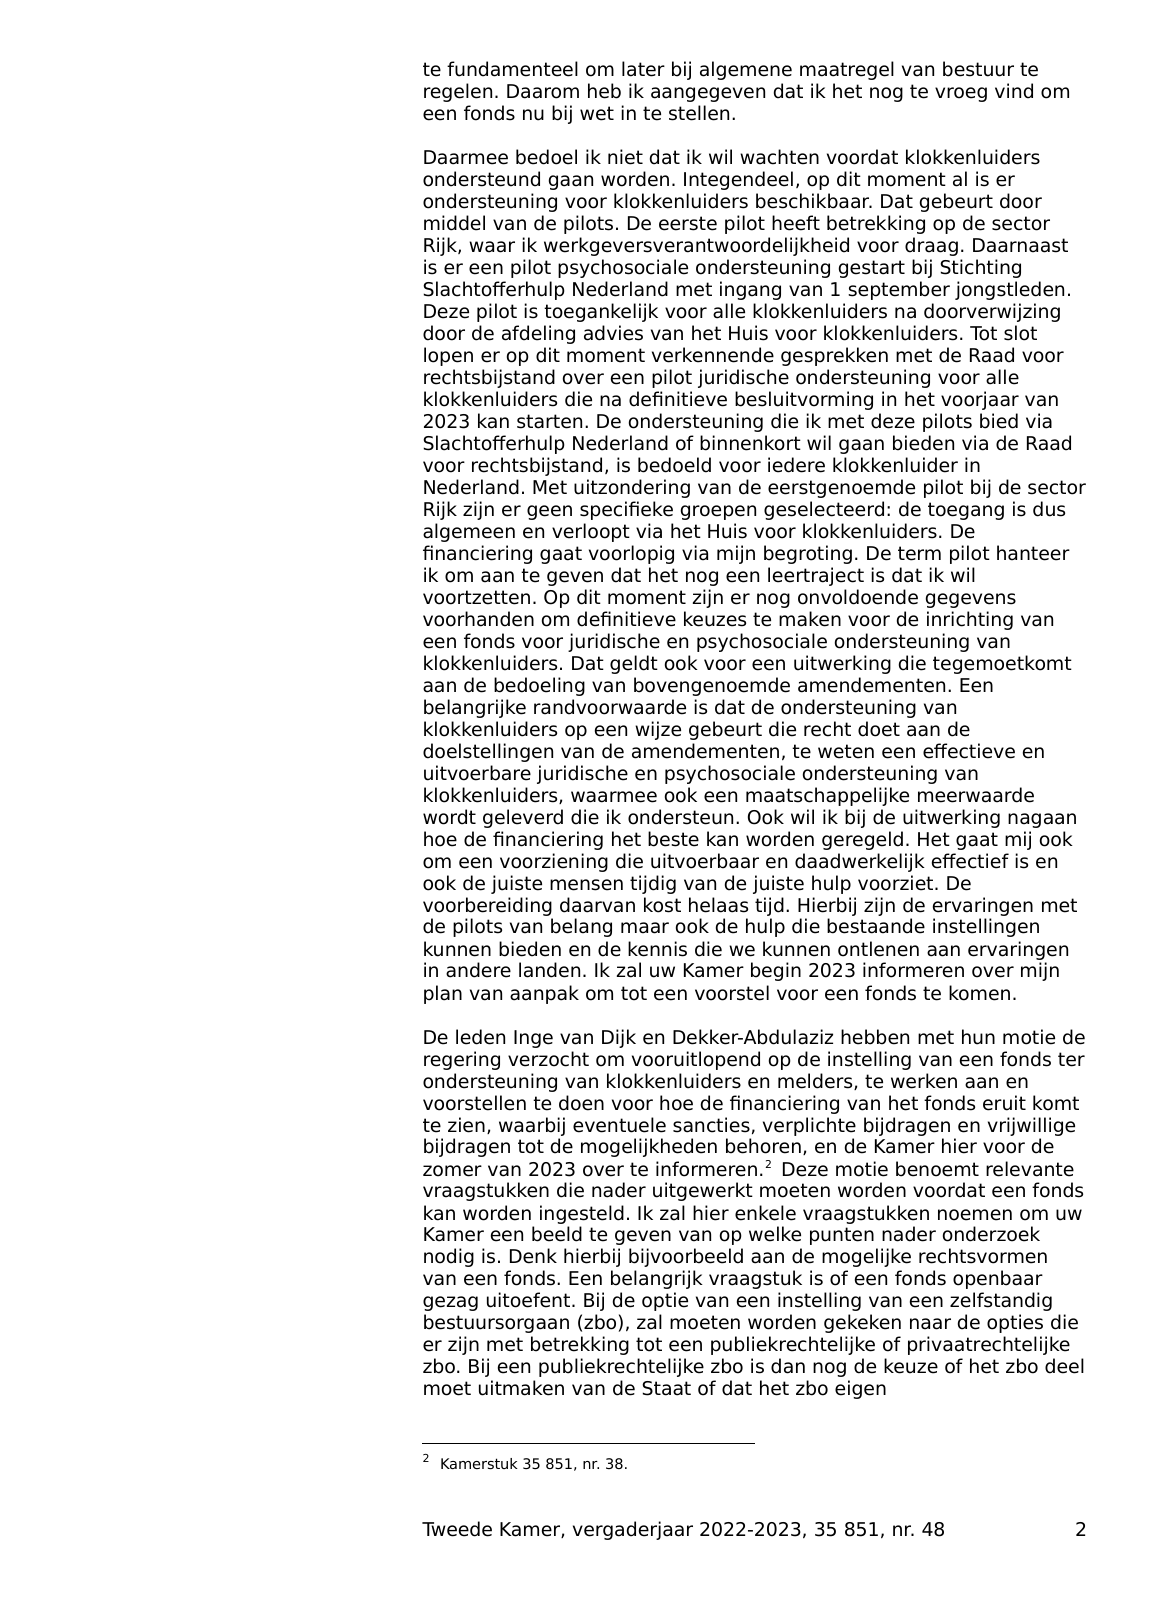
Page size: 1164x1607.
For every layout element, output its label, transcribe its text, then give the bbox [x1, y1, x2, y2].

text Kamerstuk 35 851, nr. 38. [422, 1452, 1087, 1474]
text De leden Inge van Dijk en Dekker-Abdulaziz hebben met hun motie de regering verzocht om vooruitlopend op de instelling van een fonds ter ondersteuning van klokkenluiders en melders, te werken aan en voorstellen te doen voor hoe de financiering van het fonds eruit komt te zien, waarbij eventuele sancties, verplichte bijdragen en vrijwillige bijdragen tot de mogelijkheden behoren, en de Kamer hier voor de zomer van 2023 over te informeren. Deze motie benoemt relevante vraagstukken die nader uitgewerkt moeten worden voordat een fonds kan worden ingesteld. Ik zal hier enkele vraagstukken noemen om uw Kamer een beeld te geven van op welke punten nader onderzoek nodig is. Denk hierbij bijvoorbeeld aan de mogelijke rechtsvormen van een fonds. Een belangrijk vraagstuk is of een fonds openbaar gezag uitoefent. Bij de optie van een instelling van een zelfstandig bestuursorgaan (zbo), zal moeten worden gekeken naar de opties die er zijn met betrekking tot een publiekrechtelijke of privaatrechtelijke zbo. Bij een publiekrechtelijke zbo is dan nog de keuze of het zbo deel moet uitmaken van de Staat of dat het zbo eigen [422, 1027, 1087, 1400]
text te fundamenteel om later bij algemene maatregel van bestuur te regelen. Daarom heb ik aangegeven dat ik het nog te vroeg vind om een fonds nu bij wet in te stellen. [422, 59, 1087, 125]
text Daarmee bedoel ik niet dat ik wil wachten voordat klokkenluiders ondersteund gaan worden. Integendeel, op dit moment al is er ondersteuning voor klokkenluiders beschikbaar. Dat gebeurt door middel van de pilots. De eerste pilot heeft betrekking op de sector Rijk, waar ik werkgeversverantwoordelijkheid voor draag. Daarnaast is er een pilot psychosociale ondersteuning gestart bij Stichting Slachtofferhulp Nederland met ingang van 1 september jongstleden. Deze pilot is toegankelijk voor alle klokkenluiders na doorverwijzing door de afdeling advies van het Huis voor klokkenluiders. Tot slot lopen er op dit moment verkennende gesprekken met de Raad voor rechtsbijstand over een pilot juridische ondersteuning voor alle klokkenluiders die na definitieve besluitvorming in het voorjaar van 2023 kan starten. De ondersteuning die ik met deze pilots bied via Slachtofferhulp Nederland of binnenkort wil gaan bieden via de Raad voor rechtsbijstand, is bedoeld voor iedere klokkenluider in Nederland. Met uitzondering van de eerstgenoemde pilot bij de sector Rijk zijn er geen specifieke groepen geselecteerd: de toegang is dus algemeen en verloopt via het Huis voor klokkenluiders. De financiering gaat voorlopig via mijn begroting. De term pilot hanteer ik om aan te geven dat het nog een leertraject is dat ik wil voortzetten. Op dit moment zijn er nog onvoldoende gegevens voorhanden om definitieve keuzes te maken voor de inrichting van een fonds voor juridische en psychosociale ondersteuning van klokkenluiders. Dat geldt ook voor een uitwerking die tegemoetkomt aan de bedoeling van bovengenoemde amendementen. Een belangrijke randvoorwaarde is dat de ondersteuning van klokkenluiders op een wijze gebeurt die recht doet aan de doelstellingen van de amendementen, te weten een effectieve en uitvoerbare juridische en psychosociale ondersteuning van klokkenluiders, waarmee ook een maatschappelijke meerwaarde wordt geleverd die ik ondersteun. Ook wil ik bij de uitwerking nagaan hoe de financiering het beste kan worden geregeld. Het gaat mij ook om een voorziening die uitvoerbaar en daadwerkelijk effectief is en ook de juiste mensen tijdig van de juiste hulp voorziet. De voorbereiding daarvan kost helaas tijd. Hierbij zijn de ervaringen met de pilots van belang maar ook de hulp die bestaande instellingen kunnen bieden en de kennis die we kunnen ontlenen aan ervaringen in andere landen. Ik zal uw Kamer begin 2023 informeren over mijn plan van aanpak om tot een voorstel voor een fonds te komen. [422, 147, 1087, 1004]
